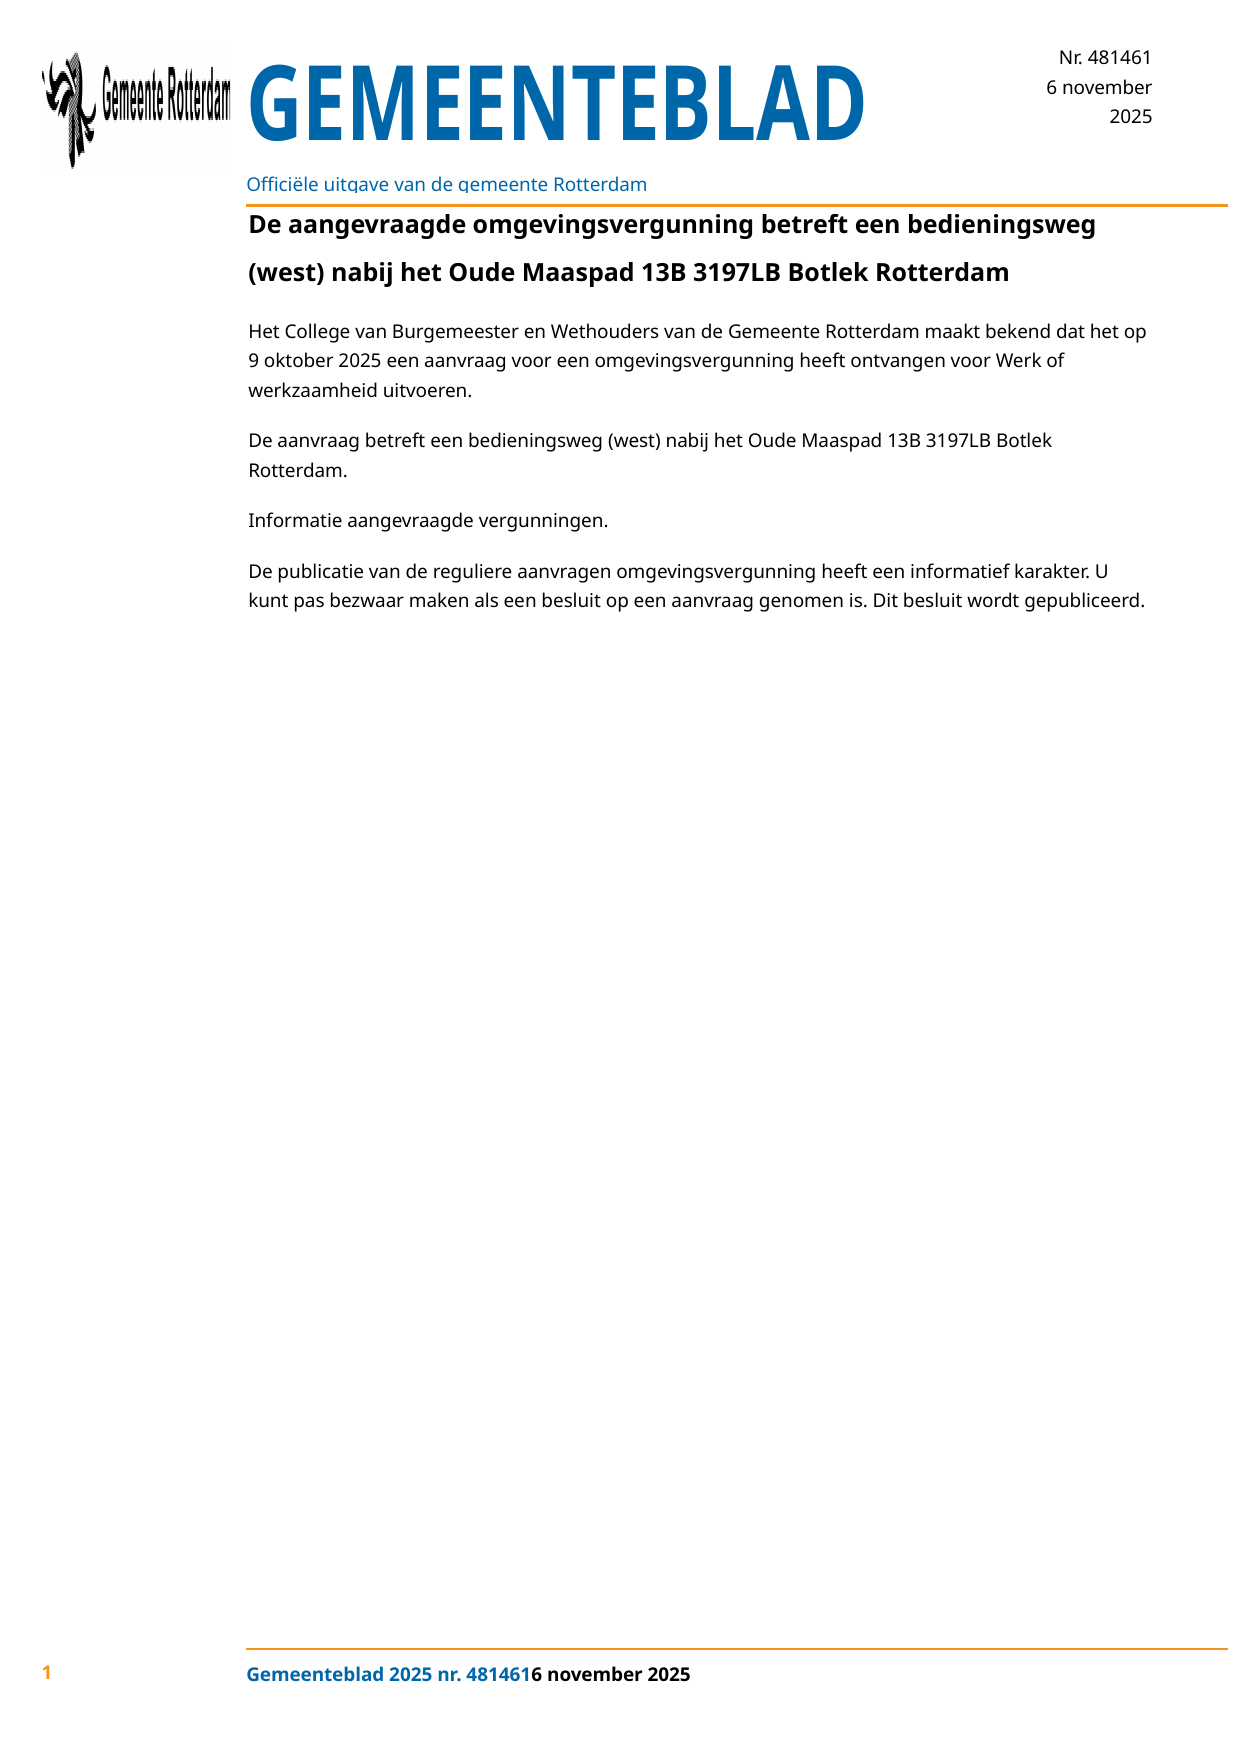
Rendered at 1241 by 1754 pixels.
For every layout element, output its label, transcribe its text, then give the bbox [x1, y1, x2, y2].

text De aangevraagde omgevingsvergunning betreft een bedieningsweg (west) nabij het Oude Maaspad 13B 3197LB Botlek Rotterdam [248, 207, 1152, 288]
picture [41, 47, 231, 172]
text Het College van Burgemeester en Wethouders van de Gemeente Rotterdam maakt bekend dat het op 9 oktober 2025 een aanvraag voor een omgevingsvergunning heeft ontvangen voor Werk of werkzaamheid uitvoeren. [248, 318, 1152, 403]
text De aanvraag betreft een bedieningsweg (west) nabij het Oude Maaspad 13B 3197LB Botlek Rotterdam. [248, 427, 1152, 483]
text De publicatie van de reguliere aanvragen omgevingsvergunning heeft een informatief karakter. U kunt pas bezwaar maken als een besluit op een aanvraag genomen is. Dit besluit wordt gepubliceerd. [248, 558, 1152, 613]
text Informatie aangevraagde vergunningen. [248, 507, 1152, 533]
